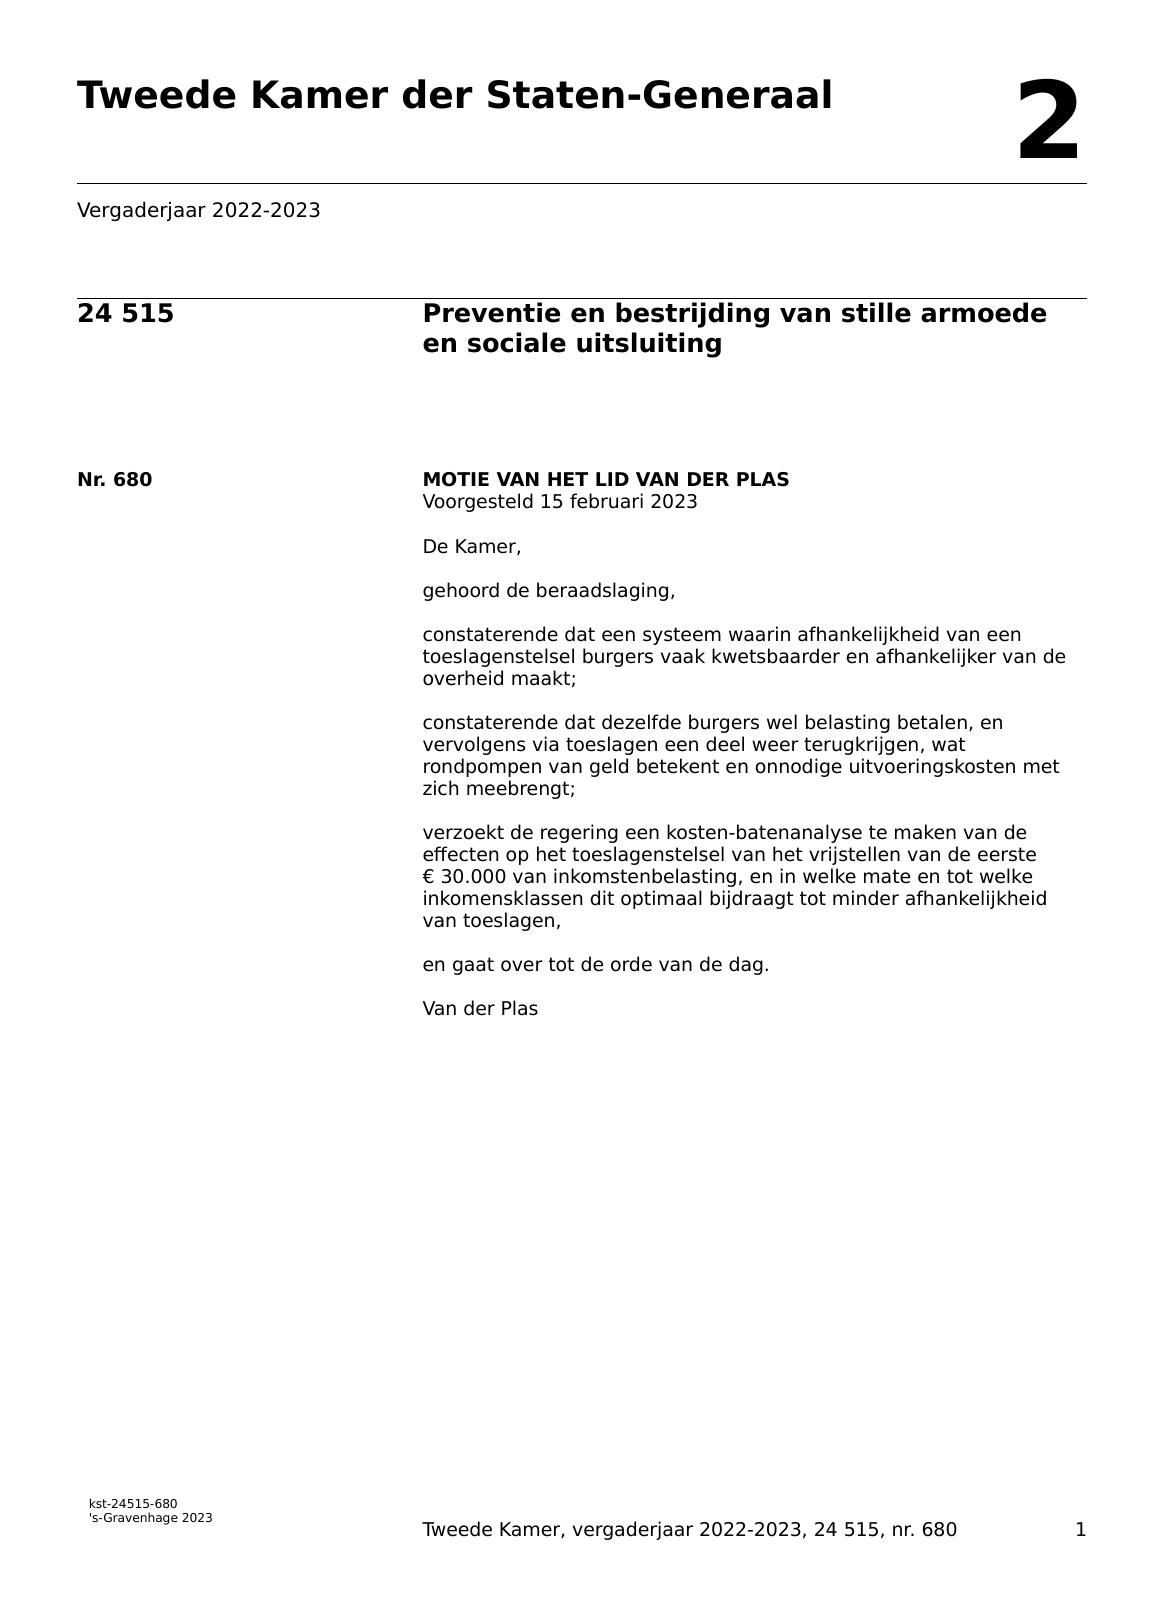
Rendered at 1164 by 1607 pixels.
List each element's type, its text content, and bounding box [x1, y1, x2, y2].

text 's-Gravenhage 2023 [88, 1511, 323, 1525]
text verzoekt de regering een kosten-batenanalyse te maken van de effecten op het toeslagenstelsel van het vrijstellen van de eerste € 30.000 van inkomstenbelasting, en in welke mate en tot welke inkomensklassen dit optimaal bijdraagt tot minder afhankelijkheid van toeslagen, [422, 822, 1087, 932]
text constaterende dat een systeem waarin afhankelijkheid van een toeslagenstelsel burgers vaak kwetsbaarder en afhankelijker van de overheid maakt; [422, 624, 1087, 690]
text kst-24515-680 [88, 1497, 323, 1511]
text constaterende dat dezelfde burgers wel belasting betalen, en vervolgens via toeslagen een deel weer terugkrijgen, wat rondpompen van geld betekent en onnodige uitvoeringskosten met zich meebrengt; [422, 712, 1087, 800]
text Voorgesteld 15 februari 2023 [422, 491, 1087, 513]
table_header 2 [886, 59, 1087, 183]
text gehoord de beraadslaging, [422, 580, 1087, 602]
subtitle Nr. 680 MOTIE VAN HET LID VAN DER PLAS [77, 469, 1087, 491]
subtitle 24 515 Preventie en bestrijding van stille armoede en sociale uitsluiting [77, 299, 1087, 358]
text en gaat over tot de orde van de dag. [422, 954, 1087, 976]
text De Kamer, [422, 536, 1087, 557]
table_cell Vergaderjaar 2022-2023 [77, 184, 1087, 298]
text Van der Plas [422, 998, 1087, 1020]
table_header Tweede Kamer der Staten-Generaal [77, 59, 886, 183]
